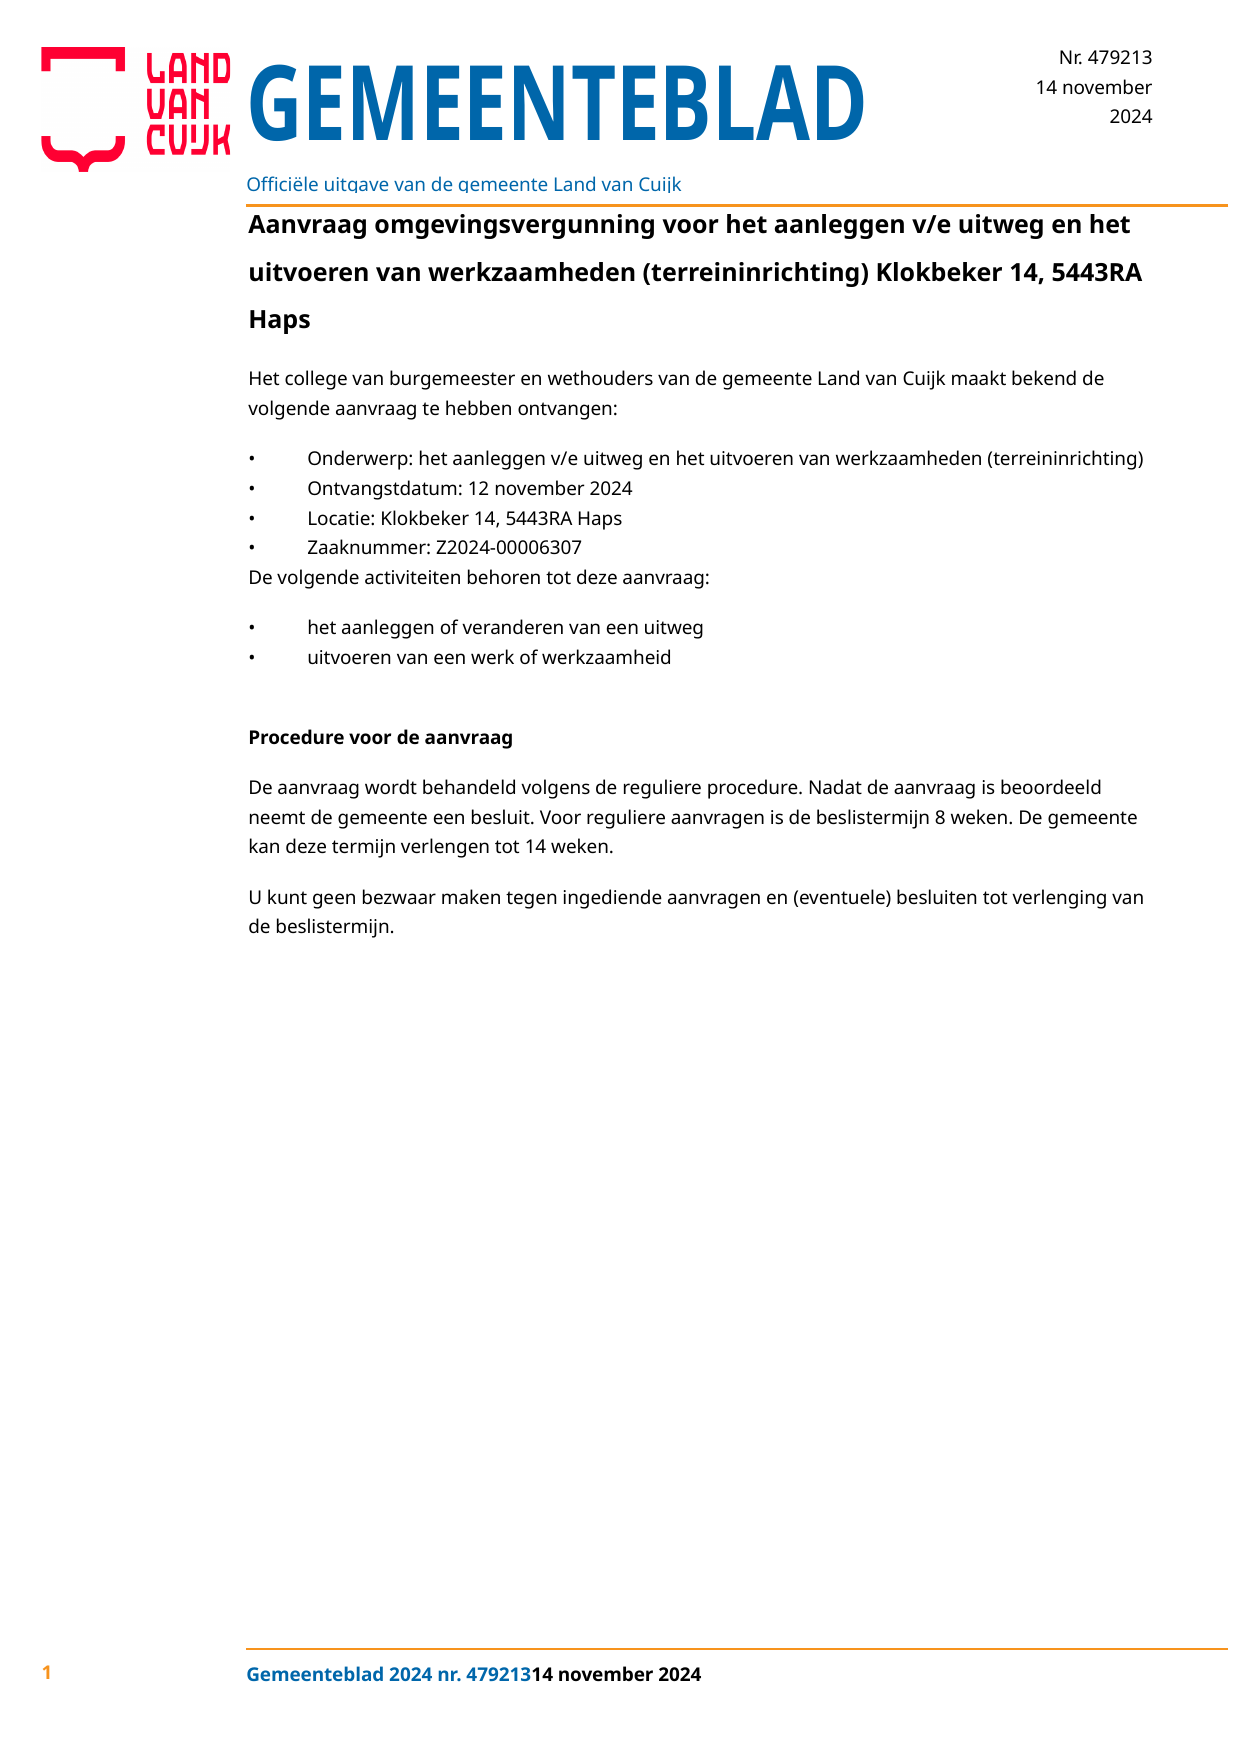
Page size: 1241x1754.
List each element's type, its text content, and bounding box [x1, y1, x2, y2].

list Locatie: Klokbeker 14, 5443RA Haps [248, 505, 1152, 530]
text Aanvraag omgevingsvergunning voor het aanleggen v/e uitweg en het uitvoeren van werkzaamheden (terreininrichting) Klokbeker 14, 5443RA Haps [248, 207, 1152, 336]
text De aanvraag wordt behandeld volgens de reguliere procedure. Nadat de aanvraag is beoordeeld neemt de gemeente een besluit. Voor reguliere aanvragen is de beslistermijn 8 weken. De gemeente kan deze termijn verlengen tot 14 weken. [248, 774, 1152, 859]
list Zaaknummer: Z2024-00006307 [248, 534, 1152, 560]
picture [41, 47, 231, 172]
list Ontvangstdatum: 12 november 2024 [248, 475, 1152, 501]
text Het college van burgemeester en wethouders van de gemeente Land van Cuijk maakt bekend de volgende aanvraag te hebben ontvangen: [248, 366, 1152, 421]
list Onderwerp: het aanleggen v/e uitweg en het uitvoeren van werkzaamheden (terreininrichting) [248, 446, 1152, 471]
text U kunt geen bezwaar maken tegen ingediende aanvragen en (eventuele) besluiten tot verlenging van de beslistermijn. [248, 884, 1152, 939]
text Procedure voor de aanvraag [248, 724, 1152, 749]
list het aanleggen of veranderen van een uitweg [248, 614, 1152, 640]
list uitvoeren van een werk of werkzaamheid [248, 644, 1152, 669]
text De volgende activiteiten behoren tot deze aanvraag: [248, 564, 1152, 589]
